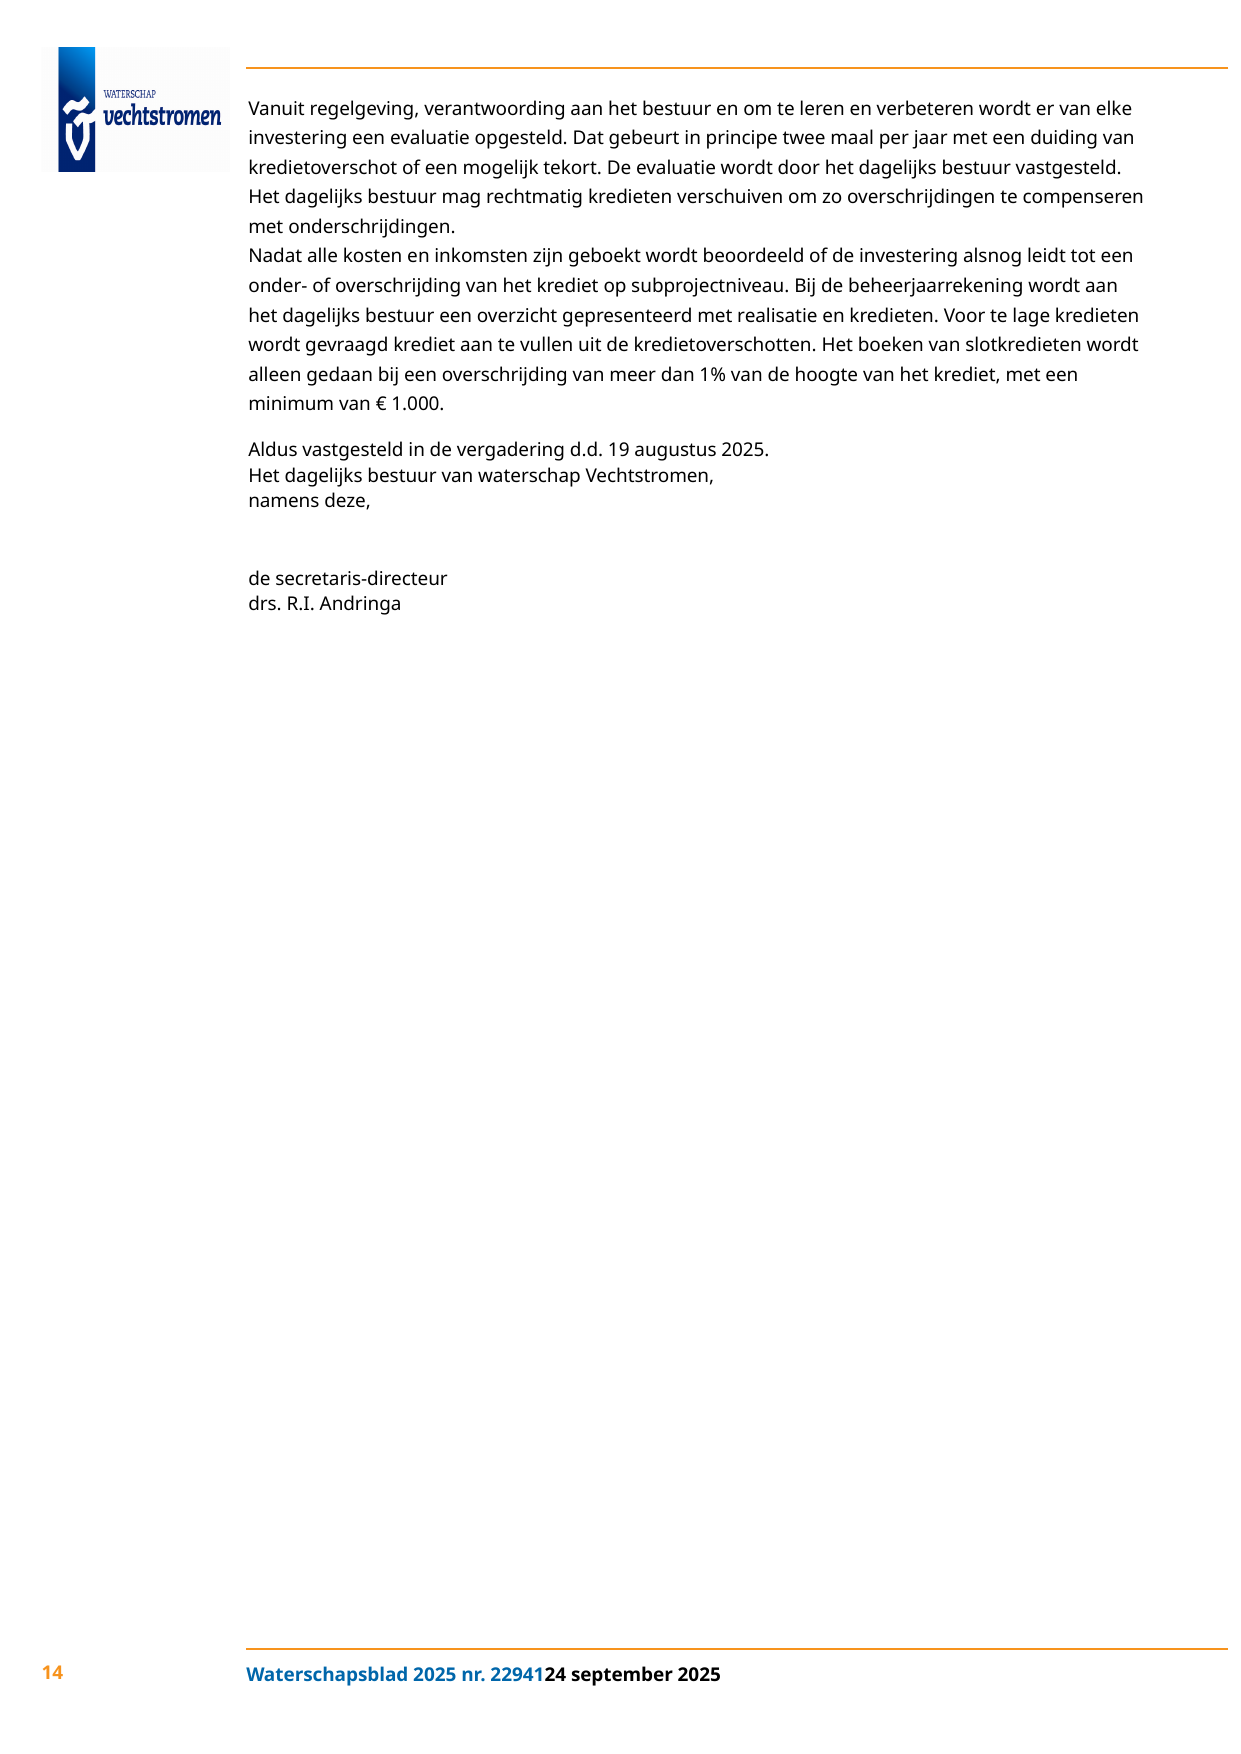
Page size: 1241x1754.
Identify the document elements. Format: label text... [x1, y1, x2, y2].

text de secretaris-directeur [248, 565, 1152, 591]
text drs. R.I. Andringa [248, 591, 1152, 616]
text Vanuit regelgeving, verantwoording aan het bestuur en om te leren en verbeteren wordt er van elke investering een evaluatie opgesteld. Dat gebeurt in principe twee maal per jaar met een duiding van kredietoverschot of een mogelijk tekort. De evaluatie wordt door het dagelijks bestuur vastgesteld. Het dagelijks bestuur mag rechtmatig kredieten verschuiven om zo overschrijdingen te compenseren met onderschrijdingen. [248, 95, 1152, 239]
picture [41, 47, 231, 172]
text Aldus vastgesteld in de vergadering d.d. 19 augustus 2025. [248, 436, 1152, 462]
text Nadat alle kosten en inkomsten zijn geboekt wordt beoordeeld of de investering alsnog leidt tot een onder- of overschrijding van het krediet op subprojectniveau. Bij de beheerjaarrekening wordt aan het dagelijks bestuur een overzicht gepresenteerd met realisatie en kredieten. Voor te lage kredieten wordt gevraagd krediet aan te vullen uit de kredietoverschotten. Het boeken van slotkredieten wordt alleen gedaan bij een overschrijding van meer dan 1% van de hoogte van het krediet, met een minimum van € 1.000. [248, 243, 1152, 416]
text namens deze, [248, 488, 1152, 513]
text Het dagelijks bestuur van waterschap Vechtstromen, [248, 462, 1152, 488]
